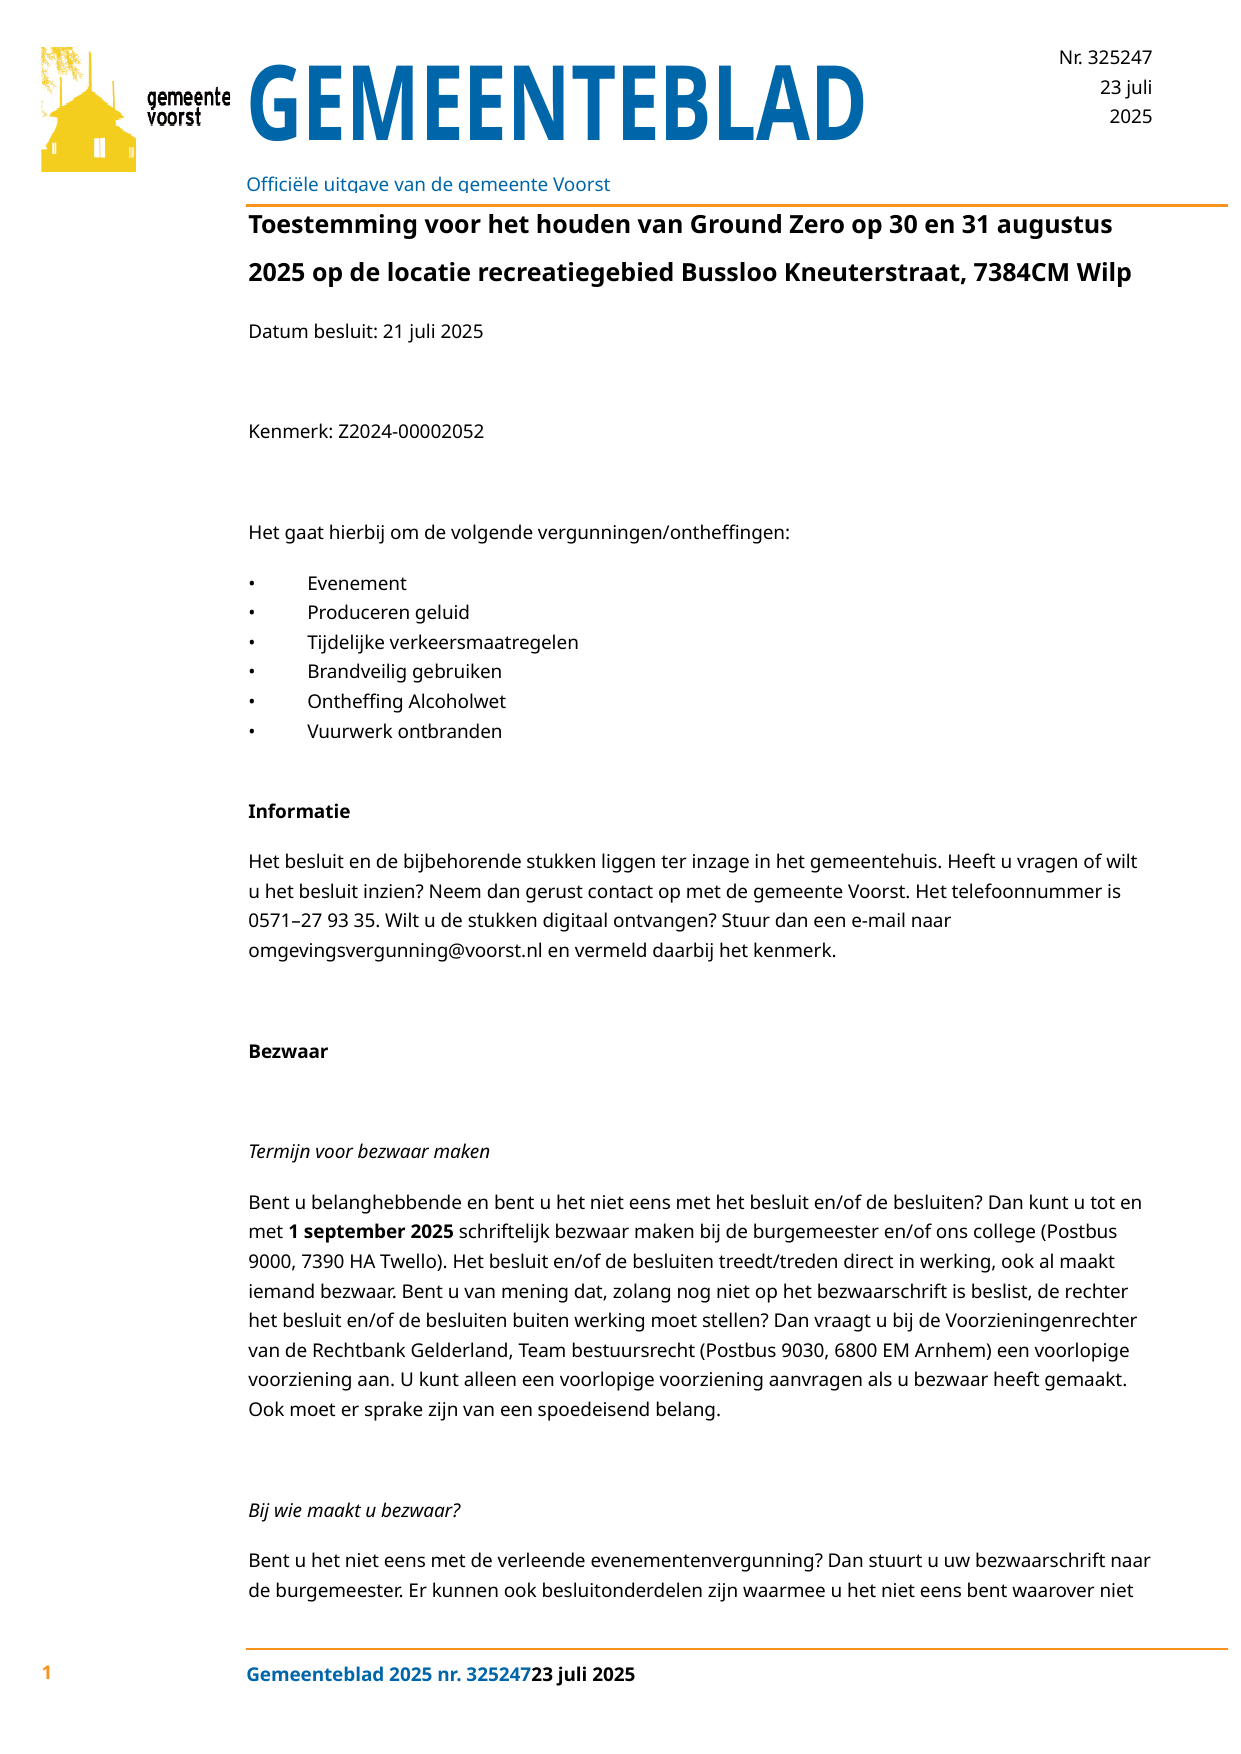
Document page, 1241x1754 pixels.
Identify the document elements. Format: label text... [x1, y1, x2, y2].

text Bent u belanghebbende en bent u het niet eens met het besluit en/of de besluiten? Dan kunt u tot en met 1 september 2025 schriftelijk bezwaar maken bij de burgemeester en/of ons college (Postbus 9000, 7390 HA Twello). Het besluit en/of de besluiten treedt/treden direct in werking, ook al maakt iemand bezwaar. Bent u van mening dat, zolang nog niet op het bezwaarschrift is beslist, de rechter het besluit en/of de besluiten buiten werking moet stellen? Dan vraagt u bij de Voorzieningenrechter van de Rechtbank Gelderland, Team bestuursrecht (Postbus 9030, 6800 EM Arnhem) een voorlopige voorziening aan. U kunt alleen een voorlopige voorziening aanvragen als u bezwaar heeft gemaakt. Ook moet er sprake zijn van een spoedeisend belang. [248, 1189, 1152, 1422]
text Toestemming voor het houden van Ground Zero op 30 en 31 augustus 2025 op de locatie recreatiegebied Bussloo Kneuterstraat, 7384CM Wilp [248, 207, 1152, 288]
text Termijn voor bezwaar maken [248, 1139, 1152, 1164]
list Produceren geluid [248, 599, 1152, 625]
list Tijdelijke verkeersmaatregelen [248, 629, 1152, 655]
text Kenmerk: Z2024-00002052 [248, 419, 1152, 444]
text Bent u het niet eens met de verleende evenementenvergunning? Dan stuurt u uw bezwaarschrift naar de burgemeester. Er kunnen ook besluitonderdelen zijn waarmee u het niet eens bent waarover niet [248, 1547, 1152, 1603]
text Het gaat hierbij om de volgende vergunningen/ontheffingen: [248, 519, 1152, 545]
picture [41, 47, 231, 172]
text Bij wie maakt u bezwaar? [248, 1497, 1152, 1523]
text Datum besluit: 21 juli 2025 [248, 318, 1152, 344]
text Bezwaar [248, 1038, 1152, 1064]
list Vuurwerk ontbranden [248, 718, 1152, 744]
list Evenement [248, 570, 1152, 596]
list Brandveilig gebruiken [248, 659, 1152, 684]
text Informatie [248, 798, 1152, 824]
list Ontheffing Alcoholwet [248, 688, 1152, 714]
text Het besluit en de bijbehorende stukken liggen ter inzage in het gemeentehuis. Heeft u vragen of wilt u het besluit inzien? Neem dan gerust contact op met de gemeente Voorst. Het telefoonnummer is 0571–27 93 35. Wilt u de stukken digitaal ontvangen? Stuur dan een e-mail naar omgevingsvergunning@voorst.nl en vermeld daarbij het kenmerk. [248, 848, 1152, 963]
